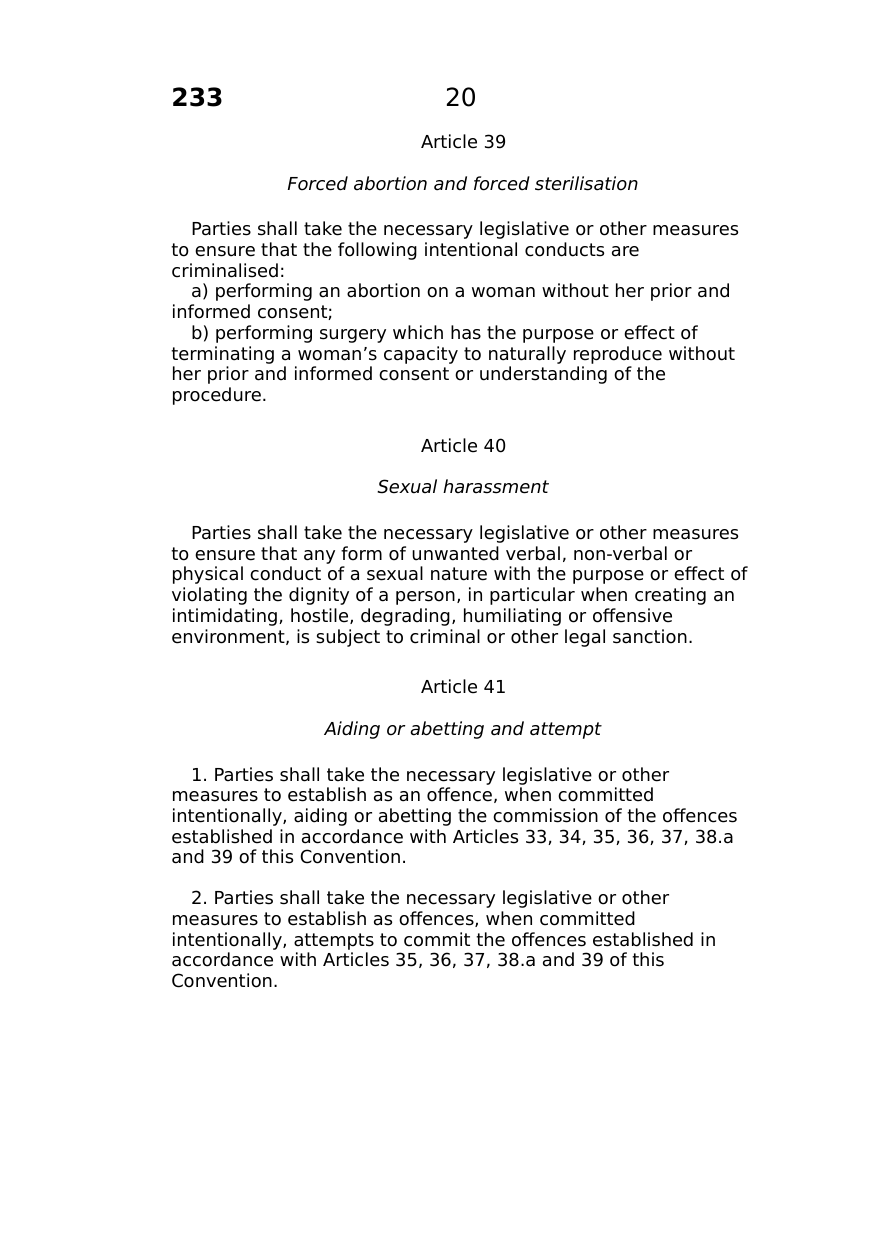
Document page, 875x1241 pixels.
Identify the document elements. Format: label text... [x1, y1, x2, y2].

text Parties shall take the necessary legislative or other measures to ensure that the following intentional conducts are criminalised: [171, 219, 756, 281]
subtitle Article 41 Aiding or abetting and attempt [171, 677, 756, 739]
subtitle Article 39 Forced abortion and forced sterilisation [171, 132, 756, 194]
text Parties shall take the necessary legislative or other measures to ensure that any form of unwanted verbal, non-verbal or physical conduct of a sexual nature with the purpose or effect of violating the dignity of a person, in particular when creating an intimidating, hostile, degrading, humiliating or offensive environment, is subject to criminal or other legal sanction. [171, 523, 756, 647]
text a) performing an abortion on a woman without her prior and informed consent; [171, 281, 756, 323]
text 2. Parties shall take the necessary legislative or other measures to establish as offences, when committed intentionally, attempts to commit the offences established in accordance with Articles 35, 36, 37, 38.a and 39 of this Convention. [171, 888, 756, 992]
text b) performing surgery which has the purpose or effect of terminating a woman’s capacity to naturally reproduce without her prior and informed consent or understanding of the procedure. [171, 323, 756, 406]
text 1. Parties shall take the necessary legislative or other measures to establish as an offence, when committed intentionally, aiding or abetting the commission of the offences established in accordance with Articles 33, 34, 35, 36, 37, 38.a and 39 of this Convention. [171, 764, 756, 868]
subtitle Article 40 Sexual harassment [171, 436, 756, 498]
